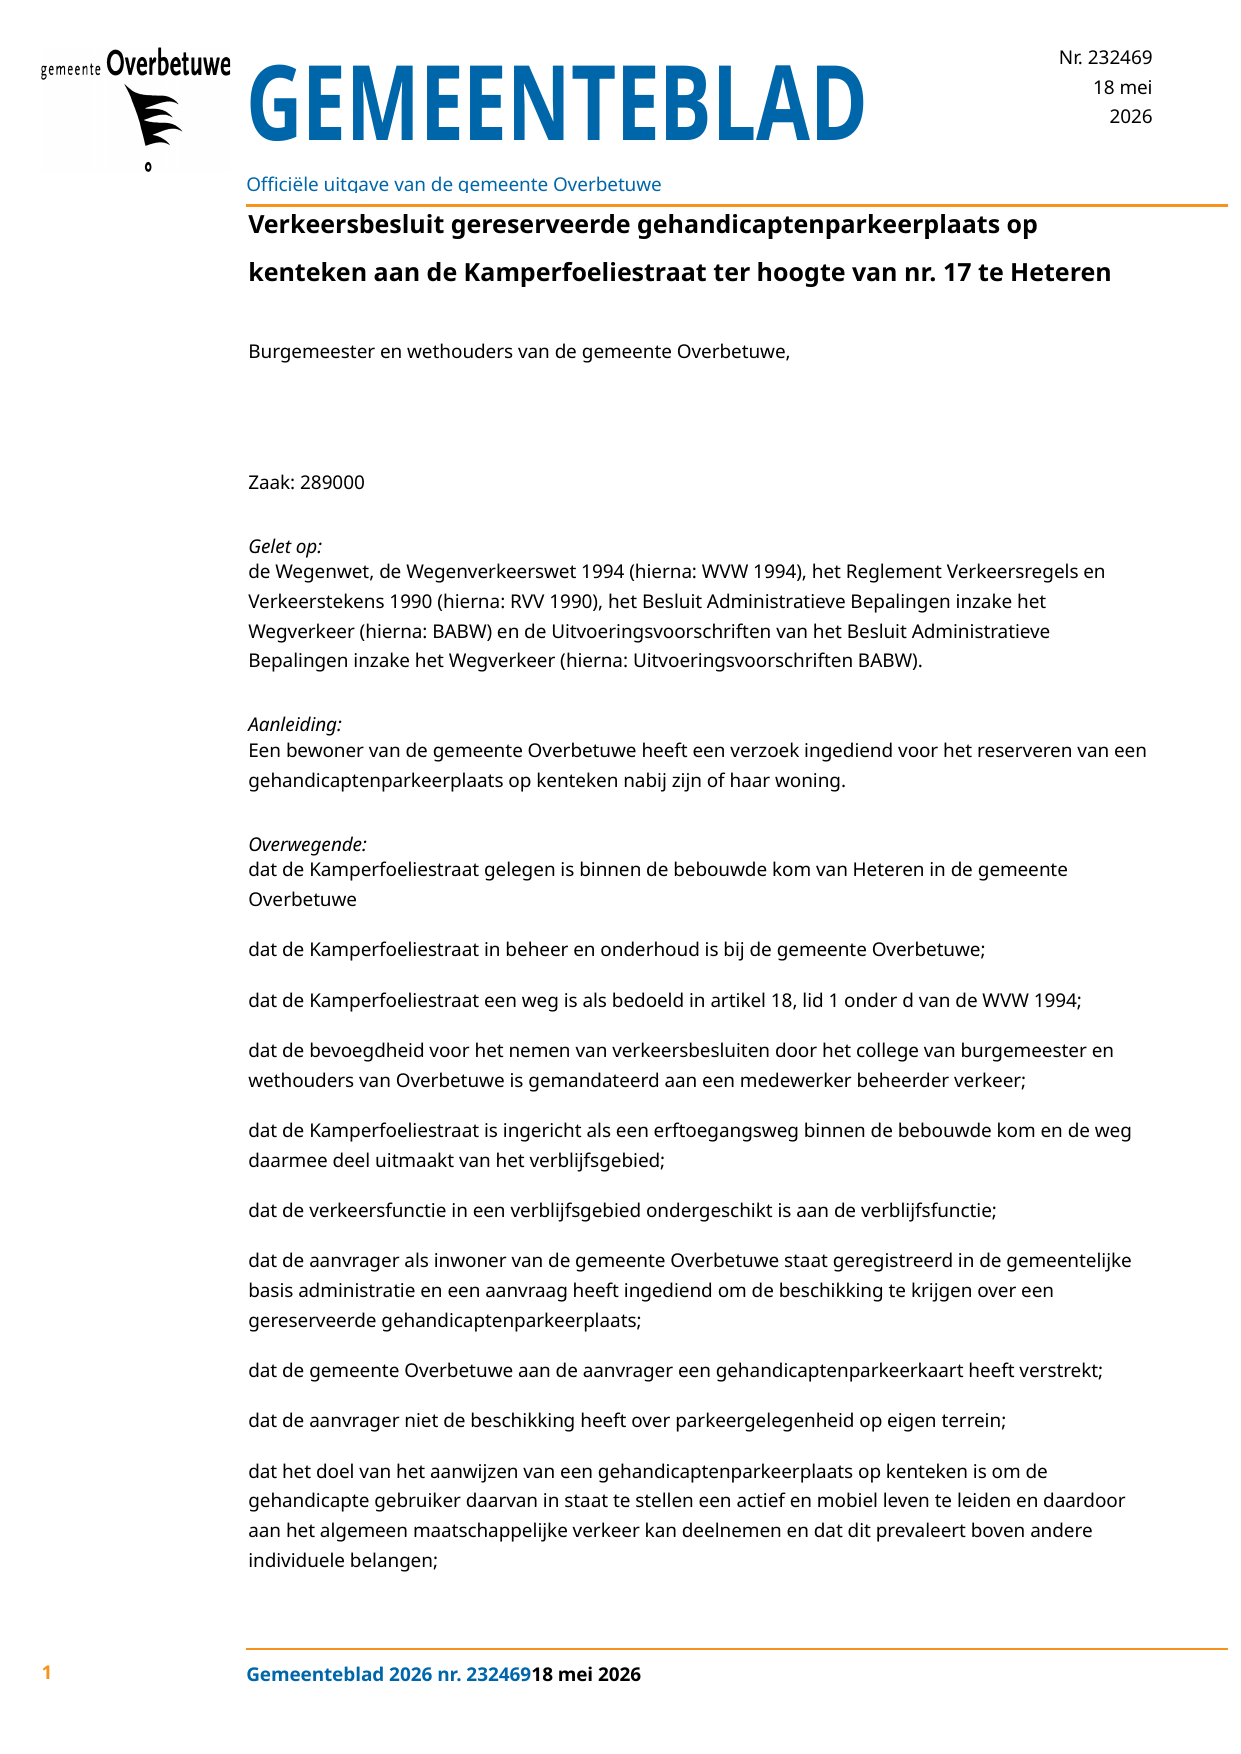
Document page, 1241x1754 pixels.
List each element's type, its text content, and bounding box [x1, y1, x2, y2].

text dat het doel van het aanwijzen van een gehandicaptenparkeerplaats op kenteken is om de gehandicapte gebruiker daarvan in staat te stellen een actief en mobiel leven te leiden en daardoor aan het algemeen maatschappelijke verkeer kan deelnemen en dat dit prevaleert boven andere individuele belangen; [248, 1458, 1152, 1573]
text dat de Kamperfoeliestraat is ingericht als een erftoegangsweg binnen de bebouwde kom en de weg daarmee deel uitmaakt van het verblijfsgebied; [248, 1117, 1152, 1173]
picture [41, 47, 231, 172]
text Verkeersbesluit gereserveerde gehandicaptenparkeerplaats op kenteken aan de Kamperfoeliestraat ter hoogte van nr. 17 te Heteren [248, 207, 1152, 288]
text Zaak: 289000 [248, 469, 1152, 495]
text de Wegenwet, de Wegenverkeerswet 1994 (hierna: WVW 1994), het Reglement Verkeersregels en Verkeerstekens 1990 (hierna: RVV 1990), het Besluit Administratieve Bepalingen inzake het Wegverkeer (hierna: BABW) en de Uitvoeringsvoorschriften van het Besluit Administratieve Bepalingen inzake het Wegverkeer (hierna: Uitvoeringsvoorschriften BABW). [248, 559, 1152, 673]
text dat de aanvrager niet de beschikking heeft over parkeergelegenheid op eigen terrein; [248, 1408, 1152, 1433]
text Overwegende: [248, 831, 1152, 856]
text dat de Kamperfoeliestraat gelegen is binnen de bebouwde kom van Heteren in de gemeente Overbetuwe [248, 856, 1152, 912]
text dat de Kamperfoeliestraat een weg is als bedoeld in artikel 18, lid 1 onder d van de WVW 1994; [248, 987, 1152, 1013]
text Een bewoner van de gemeente Overbetuwe heeft een verzoek ingediend voor het reserveren van een gehandicaptenparkeerplaats op kenteken nabij zijn of haar woning. [248, 737, 1152, 792]
text dat de Kamperfoeliestraat in beheer en onderhoud is bij de gemeente Overbetuwe; [248, 936, 1152, 962]
text Burgemeester en wethouders van de gemeente Overbetuwe, [248, 339, 1152, 364]
text Aanleiding: [248, 711, 1152, 737]
text dat de aanvrager als inwoner van de gemeente Overbetuwe staat geregistreerd in de gemeentelijke basis administratie en een aanvraag heeft ingediend om de beschikking te krijgen over een gereserveerde gehandicaptenparkeerplaats; [248, 1248, 1152, 1333]
text dat de gemeente Overbetuwe aan de aanvrager een gehandicaptenparkeerkaart heeft verstrekt; [248, 1357, 1152, 1383]
text dat de bevoegdheid voor het nemen van verkeersbesluiten door het college van burgemeester en wethouders van Overbetuwe is gemandateerd aan een medewerker beheerder verkeer; [248, 1037, 1152, 1093]
text Gelet op: [248, 533, 1152, 559]
text dat de verkeersfunctie in een verblijfsgebied ondergeschikt is aan de verblijfsfunctie; [248, 1197, 1152, 1223]
